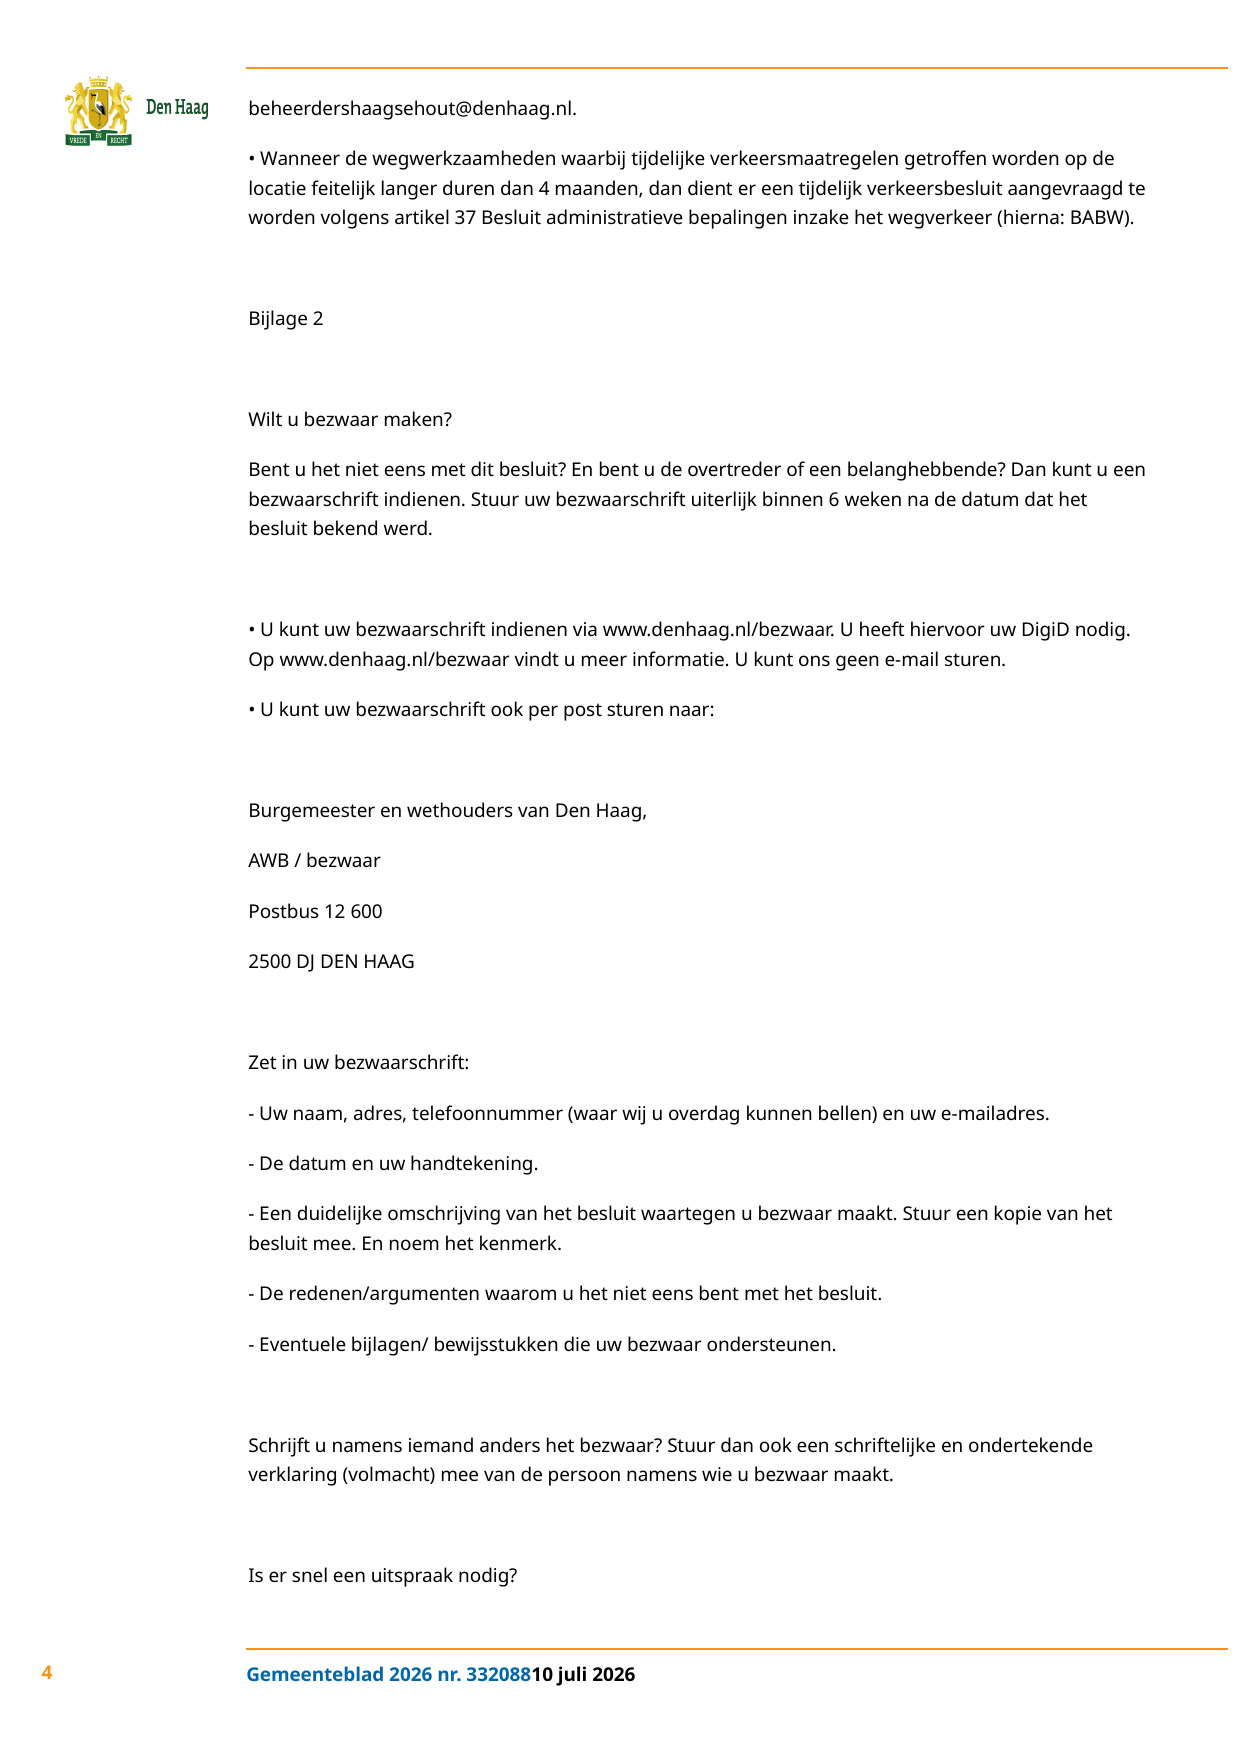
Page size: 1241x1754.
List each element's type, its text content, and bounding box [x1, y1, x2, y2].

text - Eventuele bijlagen/ bewijsstukken die uw bezwaar ondersteunen. [248, 1331, 1152, 1357]
text Wilt u bezwaar maken? [248, 406, 1152, 432]
text - Een duidelijke omschrijving van het besluit waartegen u bezwaar maakt. Stuur een kopie van het besluit mee. En noem het kenmerk. [248, 1201, 1152, 1256]
text 2500 DJ DEN HAAG [248, 948, 1152, 974]
text Bent u het niet eens met dit besluit? En bent u de overtreder of een belanghebbende? Dan kunt u een bezwaarschrift indienen. Stuur uw bezwaarschrift uiterlijk binnen 6 weken na de datum dat het besluit bekend werd. [248, 456, 1152, 541]
text - De datum en uw handtekening. [248, 1150, 1152, 1176]
text - De redenen/argumenten waarom u het niet eens bent met het besluit. [248, 1281, 1152, 1306]
text - Uw naam, adres, telefoonnummer (waar wij u overdag kunnen bellen) en uw e-mailadres. [248, 1100, 1152, 1126]
text Bijlage 2 [248, 305, 1152, 331]
text Zet in uw bezwaarschrift: [248, 1049, 1152, 1075]
text Is er snel een uitspraak nodig? [248, 1562, 1152, 1588]
text Schrijft u namens iemand anders het bezwaar? Stuur dan ook een schriftelijke en ondertekende verklaring (volmacht) mee van de persoon namens wie u bezwaar maakt. [248, 1432, 1152, 1487]
text • U kunt uw bezwaarschrift indienen via www.denhaag.nl/bezwaar. U heeft hiervoor uw DigiD nodig. Op www.denhaag.nl/bezwaar vindt u meer informatie. U kunt ons geen e-mail sturen. [248, 616, 1152, 672]
text beheerdershaagsehout@denhaag.nl. [248, 95, 1152, 121]
text • U kunt uw bezwaarschrift ook per post sturen naar: [248, 696, 1152, 722]
text AWB / bezwaar [248, 848, 1152, 873]
text • Wanneer de wegwerkzaamheden waarbij tijdelijke verkeersmaatregelen getroffen worden op de locatie feitelijk langer duren dan 4 maanden, dan dient er een tijdelijk verkeersbesluit aangevraagd te worden volgens artikel 37 Besluit administratieve bepalingen inzake het wegverkeer (hierna: BABW). [248, 145, 1152, 230]
text Postbus 12 600 [248, 898, 1152, 924]
text Burgemeester en wethouders van Den Haag, [248, 797, 1152, 823]
picture [41, 47, 231, 172]
